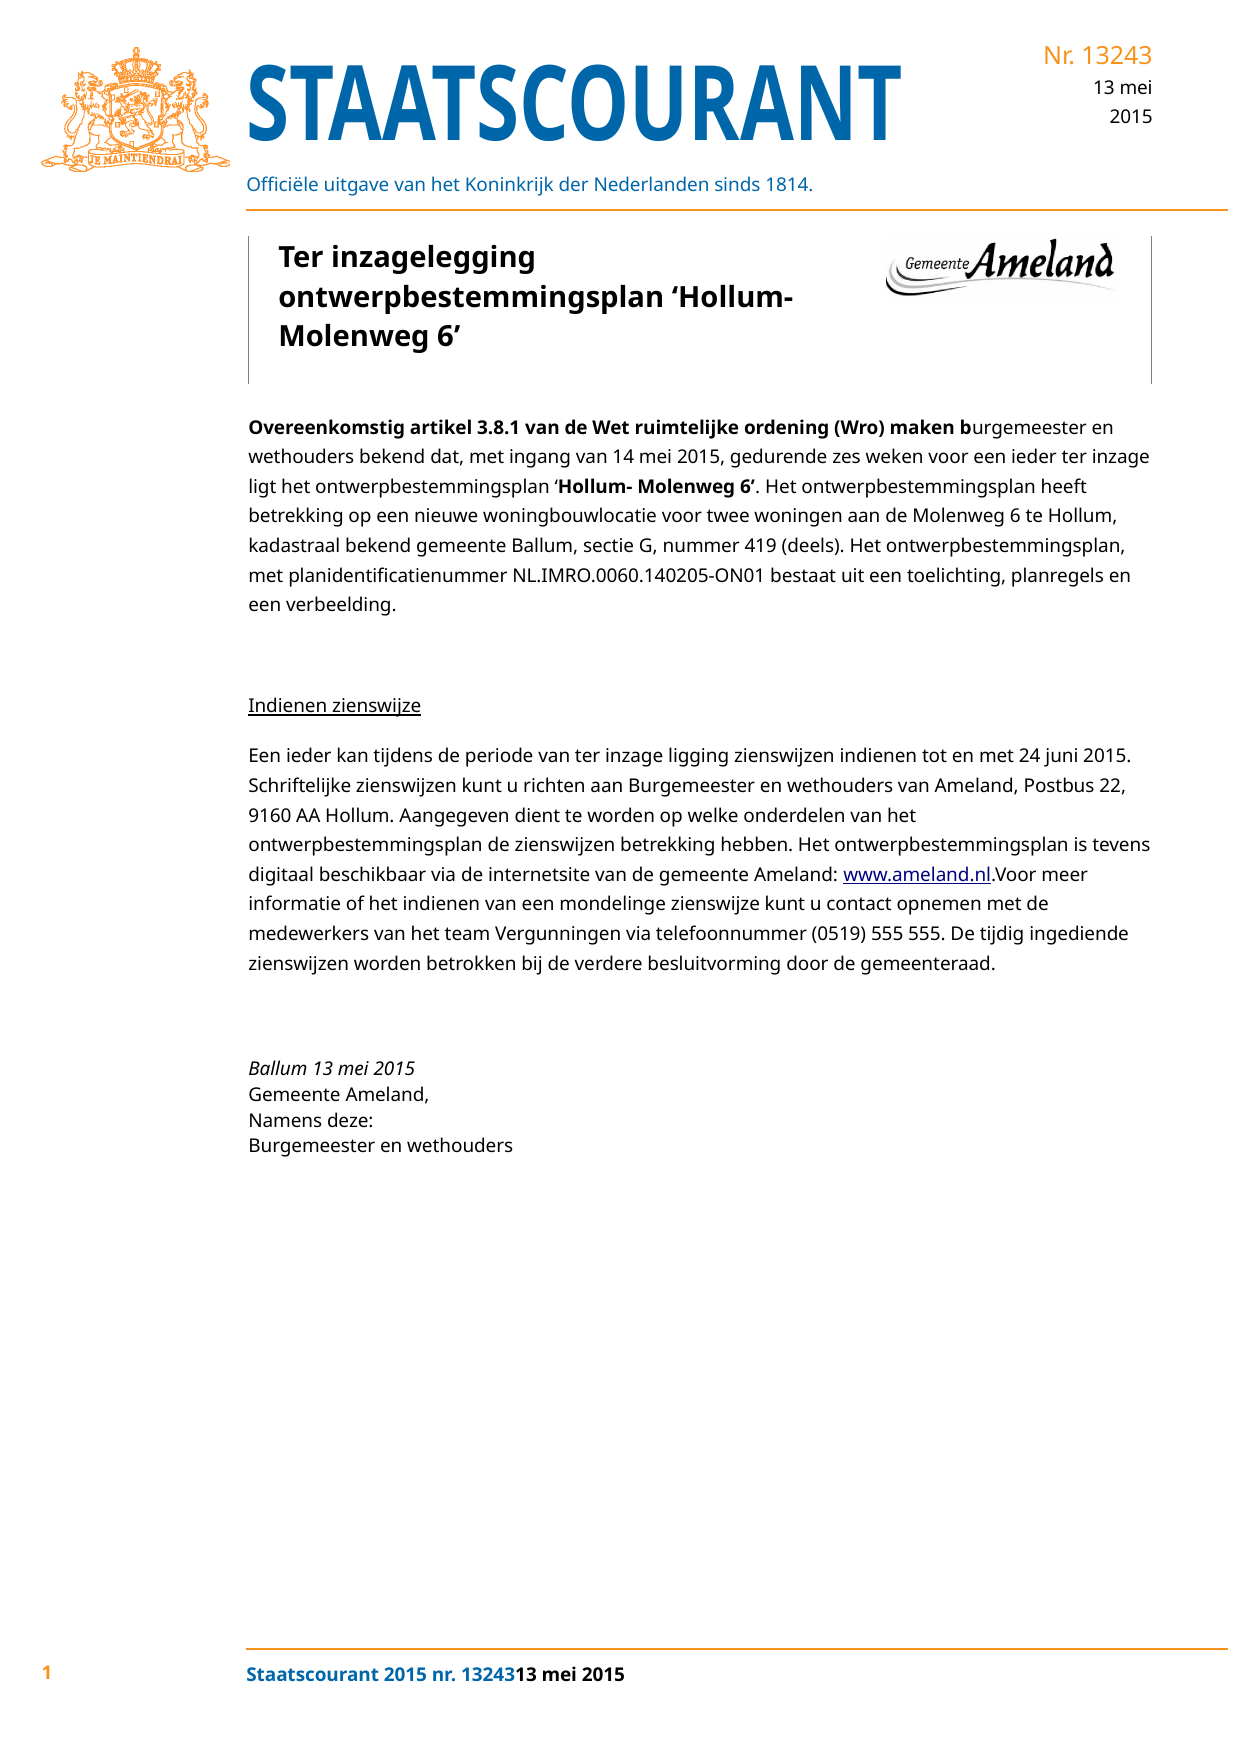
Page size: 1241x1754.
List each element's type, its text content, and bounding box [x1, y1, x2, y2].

text Burgemeester en wethouders [248, 1133, 1152, 1158]
text Overeenkomstig artikel 3.8.1 van de Wet ruimtelijke ordening (Wro) maken burgemeester en wethouders bekend dat, met ingang van 14 mei 2015, gedurende zes weken voor een ieder ter inzage ligt het ontwerpbestemmingsplan ‘Hollum- Molenweg 6’. Het ontwerpbestemmingsplan heeft betrekking op een nieuwe woningbouwlocatie voor twee woningen aan de Molenweg 6 te Hollum, kadastraal bekend gemeente Ballum, sectie G, nummer 419 (deels). Het ontwerpbestemmingsplan, met planidentificatienummer NL.IMRO.0060.140205-ON01 bestaat uit een toelichting, planregels en een verbeelding. [248, 414, 1152, 617]
picture [882, 236, 1119, 300]
table_header [850, 236, 1151, 384]
text Ballum 13 mei 2015 [248, 1056, 1152, 1081]
text Een ieder kan tijdens de periode van ter inzage ligging zienswijzen indienen tot en met 24 juni 2015. Schriftelijke zienswijzen kunt u richten aan Burgemeester en wethouders van Ameland, Postbus 22, 9160 AA Hollum. Aangegeven dient te worden op welke onderdelen van het ontwerpbestemmingsplan de zienswijzen betrekking hebben. Het ontwerpbestemmingsplan is tevens digitaal beschikbaar via de internetsite van de gemeente Ameland: www.ameland.nl.Voor meer informatie of het indienen van een mondelinge zienswijze kunt u contact opnemen met de medewerkers van het team Vergunningen via telefoonnummer (0519) 555 555. De tijdig ingediende zienswijzen worden betrokken bij de verdere besluitvorming door de gemeenteraad. [248, 743, 1152, 976]
text Indienen zienswijze [248, 692, 1152, 718]
picture [41, 47, 231, 172]
table_header Ter inzagelegging ontwerpbestemmingsplan ‘Hollum- Molenweg 6’ [249, 236, 850, 384]
text Gemeente Ameland, [248, 1081, 1152, 1107]
text Namens deze: [248, 1107, 1152, 1133]
